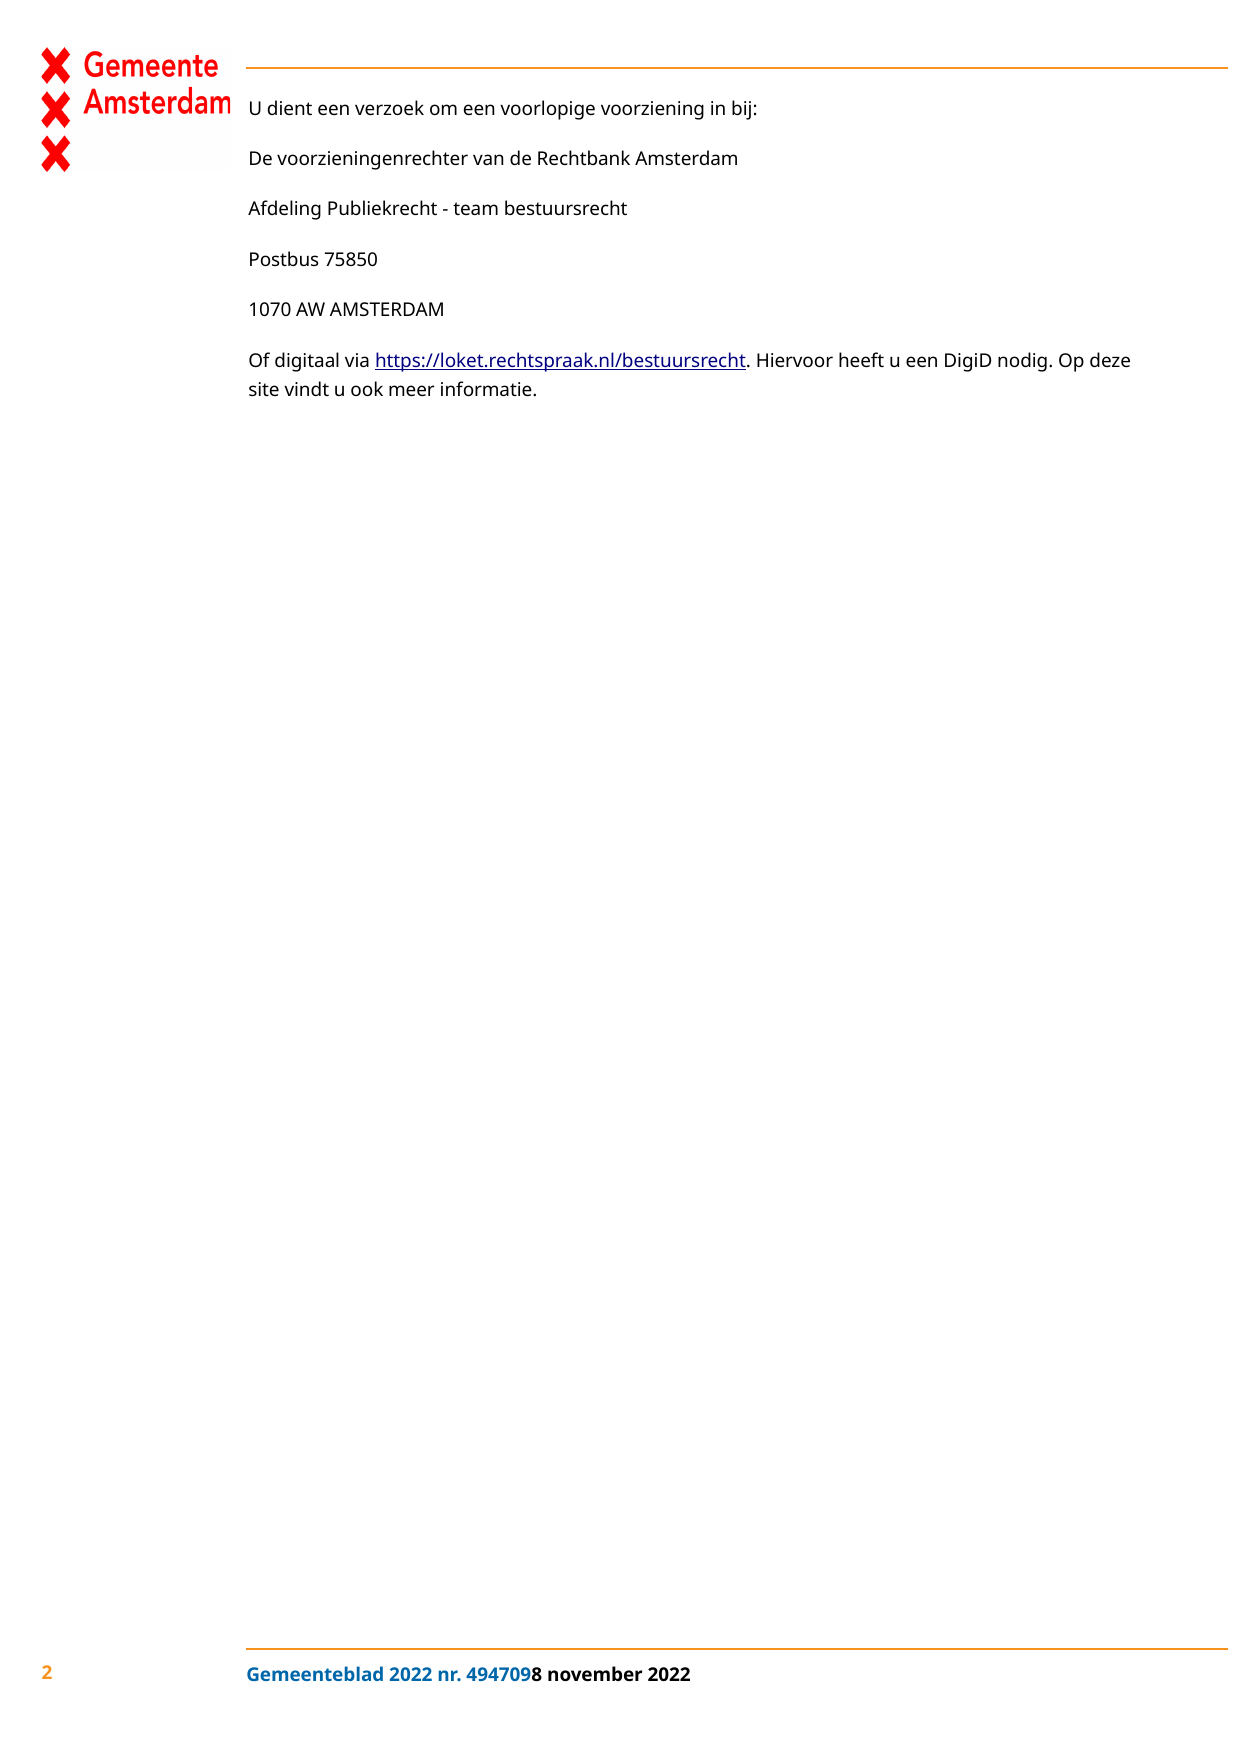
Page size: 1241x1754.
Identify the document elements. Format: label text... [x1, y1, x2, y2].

text De voorzieningenrechter van de Rechtbank Amsterdam [248, 145, 1152, 171]
text Of digitaal via https://loket.rechtspraak.nl/bestuursrecht. Hiervoor heeft u een DigiD nodig. Op deze site vindt u ook meer informatie. [248, 347, 1152, 402]
text Afdeling Publiekrecht - team bestuursrecht [248, 196, 1152, 221]
text 1070 AW AMSTERDAM [248, 296, 1152, 322]
picture [41, 47, 231, 172]
text Postbus 75850 [248, 246, 1152, 272]
text U dient een verzoek om een voorlopige voorziening in bij: [248, 95, 1152, 121]
